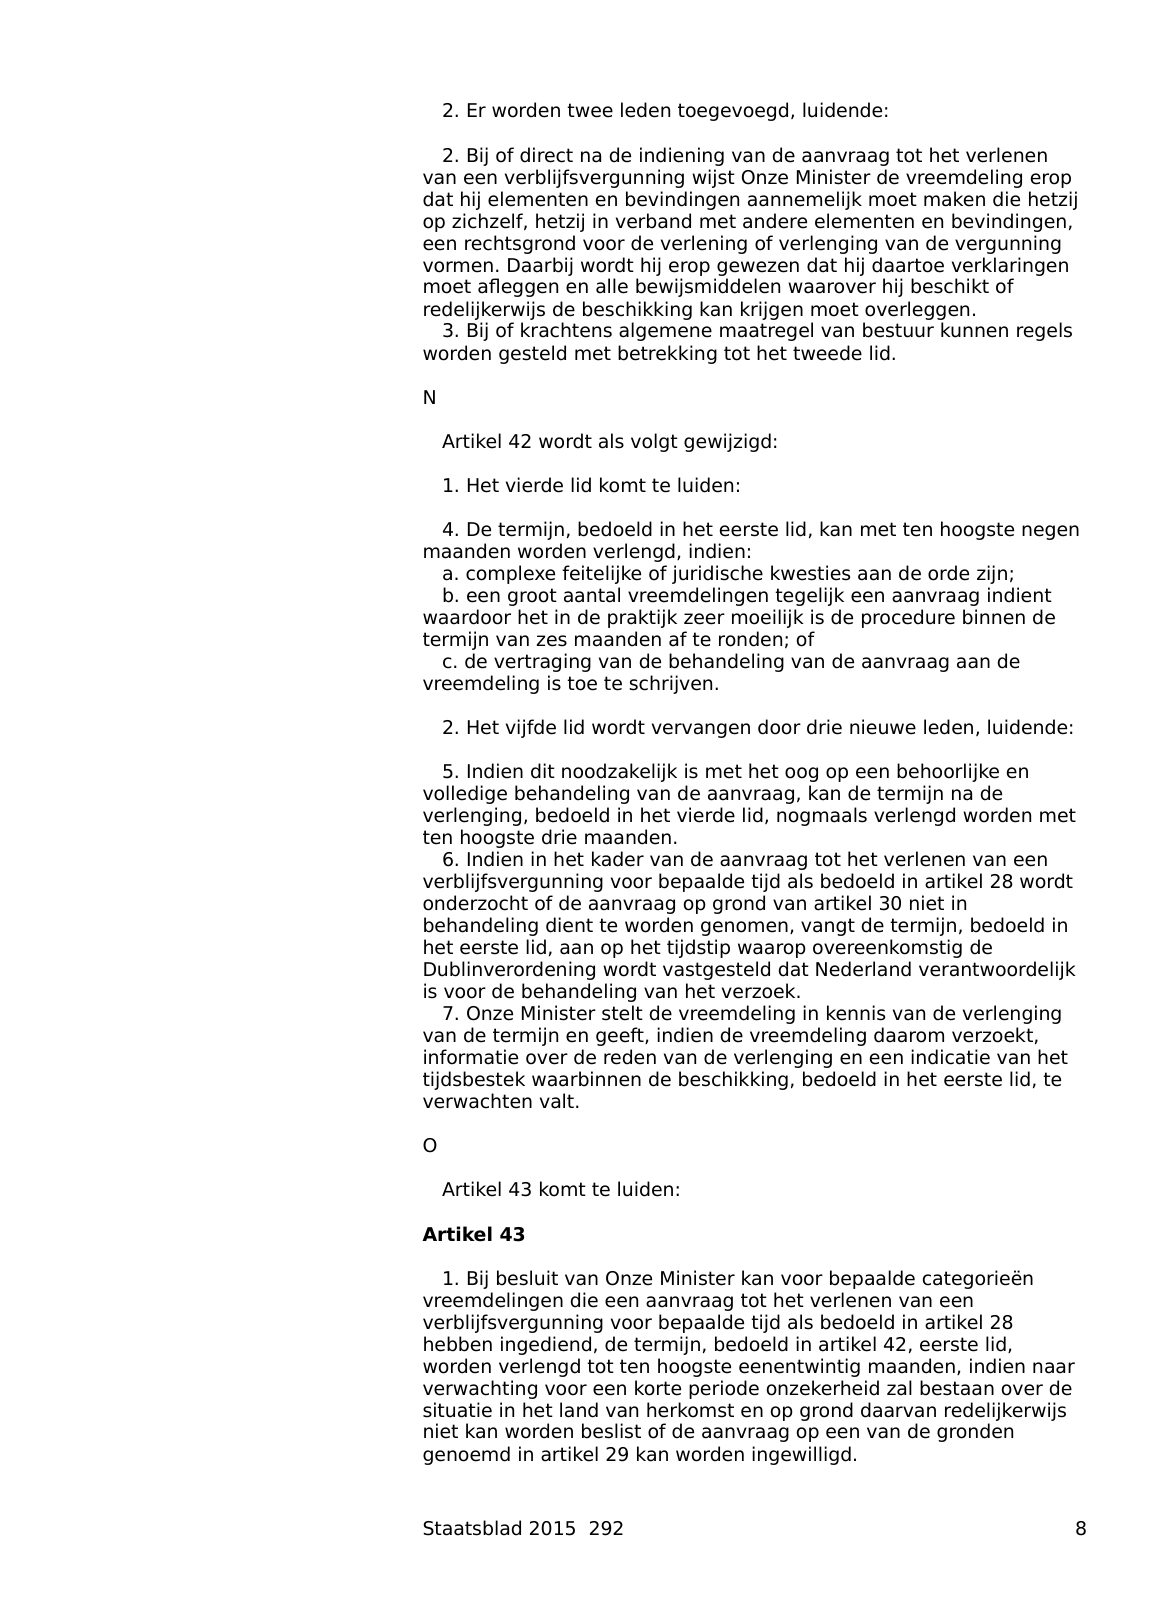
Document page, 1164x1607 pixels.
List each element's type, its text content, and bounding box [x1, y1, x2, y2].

text 1. Bij besluit van Onze Minister kan voor bepaalde categorieën vreemdelingen die een aanvraag tot het verlenen van een verblijfsvergunning voor bepaalde tijd als bedoeld in artikel 28 hebben ingediend, de termijn, bedoeld in artikel 42, eerste lid, worden verlengd tot ten hoogste eenentwintig maanden, indien naar verwachting voor een korte periode onzekerheid zal bestaan over de situatie in het land van herkomst en op grond daarvan redelijkerwijs niet kan worden beslist of de aanvraag op een van de gronden genoemd in artikel 29 kan worden ingewilligd. [422, 1268, 1087, 1465]
text 7. Onze Minister stelt de vreemdeling in kennis van de verlenging van de termijn en geeft, indien de vreemdeling daarom verzoekt, informatie over de reden van de verlenging en een indicatie van het tijdsbestek waarbinnen de beschikking, bedoeld in het eerste lid, te verwachten valt. [422, 1003, 1087, 1113]
text 2. Het vijfde lid wordt vervangen door drie nieuwe leden, luidende: [422, 717, 1087, 739]
text a. complexe feitelijke of juridische kwesties aan de orde zijn; [422, 563, 1087, 585]
text b. een groot aantal vreemdelingen tegelijk een aanvraag indient waardoor het in de praktijk zeer moeilijk is de procedure binnen de termijn van zes maanden af te ronden; of [422, 585, 1087, 651]
subtitle Artikel 43 [422, 1223, 1087, 1245]
text c. de vertraging van de behandeling van de aanvraag aan de vreemdeling is toe te schrijven. [422, 651, 1087, 695]
text 2. Bij of direct na de indiening van de aanvraag tot het verlenen van een verblijfsvergunning wijst Onze Minister de vreemdeling erop dat hij elementen en bevindingen aannemelijk moet maken die hetzij op zichzelf, hetzij in verband met andere elementen en bevindingen, een rechtsgrond voor de verlening of verlenging van de vergunning vormen. Daarbij wordt hij erop gewezen dat hij daartoe verklaringen moet afleggen en alle bewijsmiddelen waarover hij beschikt of redelijkerwijs de beschikking kan krijgen moet overleggen. [422, 144, 1087, 320]
text Artikel 42 wordt als volgt gewijzigd: [422, 431, 1087, 453]
text 6. Indien in het kader van de aanvraag tot het verlenen van een verblijfsvergunning voor bepaalde tijd als bedoeld in artikel 28 wordt onderzocht of de aanvraag op grond van artikel 30 niet in behandeling dient te worden genomen, vangt de termijn, bedoeld in het eerste lid, aan op het tijdstip waarop overeenkomstig de Dublinverordening wordt vastgesteld dat Nederland verantwoordelijk is voor de behandeling van het verzoek. [422, 849, 1087, 1003]
text 2. Er worden twee leden toegevoegd, luidende: [422, 100, 1087, 122]
text N [422, 387, 1087, 408]
text O [422, 1135, 1087, 1157]
text 3. Bij of krachtens algemene maatregel van bestuur kunnen regels worden gesteld met betrekking tot het tweede lid. [422, 320, 1087, 364]
text 5. Indien dit noodzakelijk is met het oog op een behoorlijke en volledige behandeling van de aanvraag, kan de termijn na de verlenging, bedoeld in het vierde lid, nogmaals verlengd worden met ten hoogste drie maanden. [422, 761, 1087, 849]
text 4. De termijn, bedoeld in het eerste lid, kan met ten hoogste negen maanden worden verlengd, indien: [422, 519, 1087, 563]
text 1. Het vierde lid komt te luiden: [422, 475, 1087, 497]
text Artikel 43 komt te luiden: [422, 1179, 1087, 1201]
